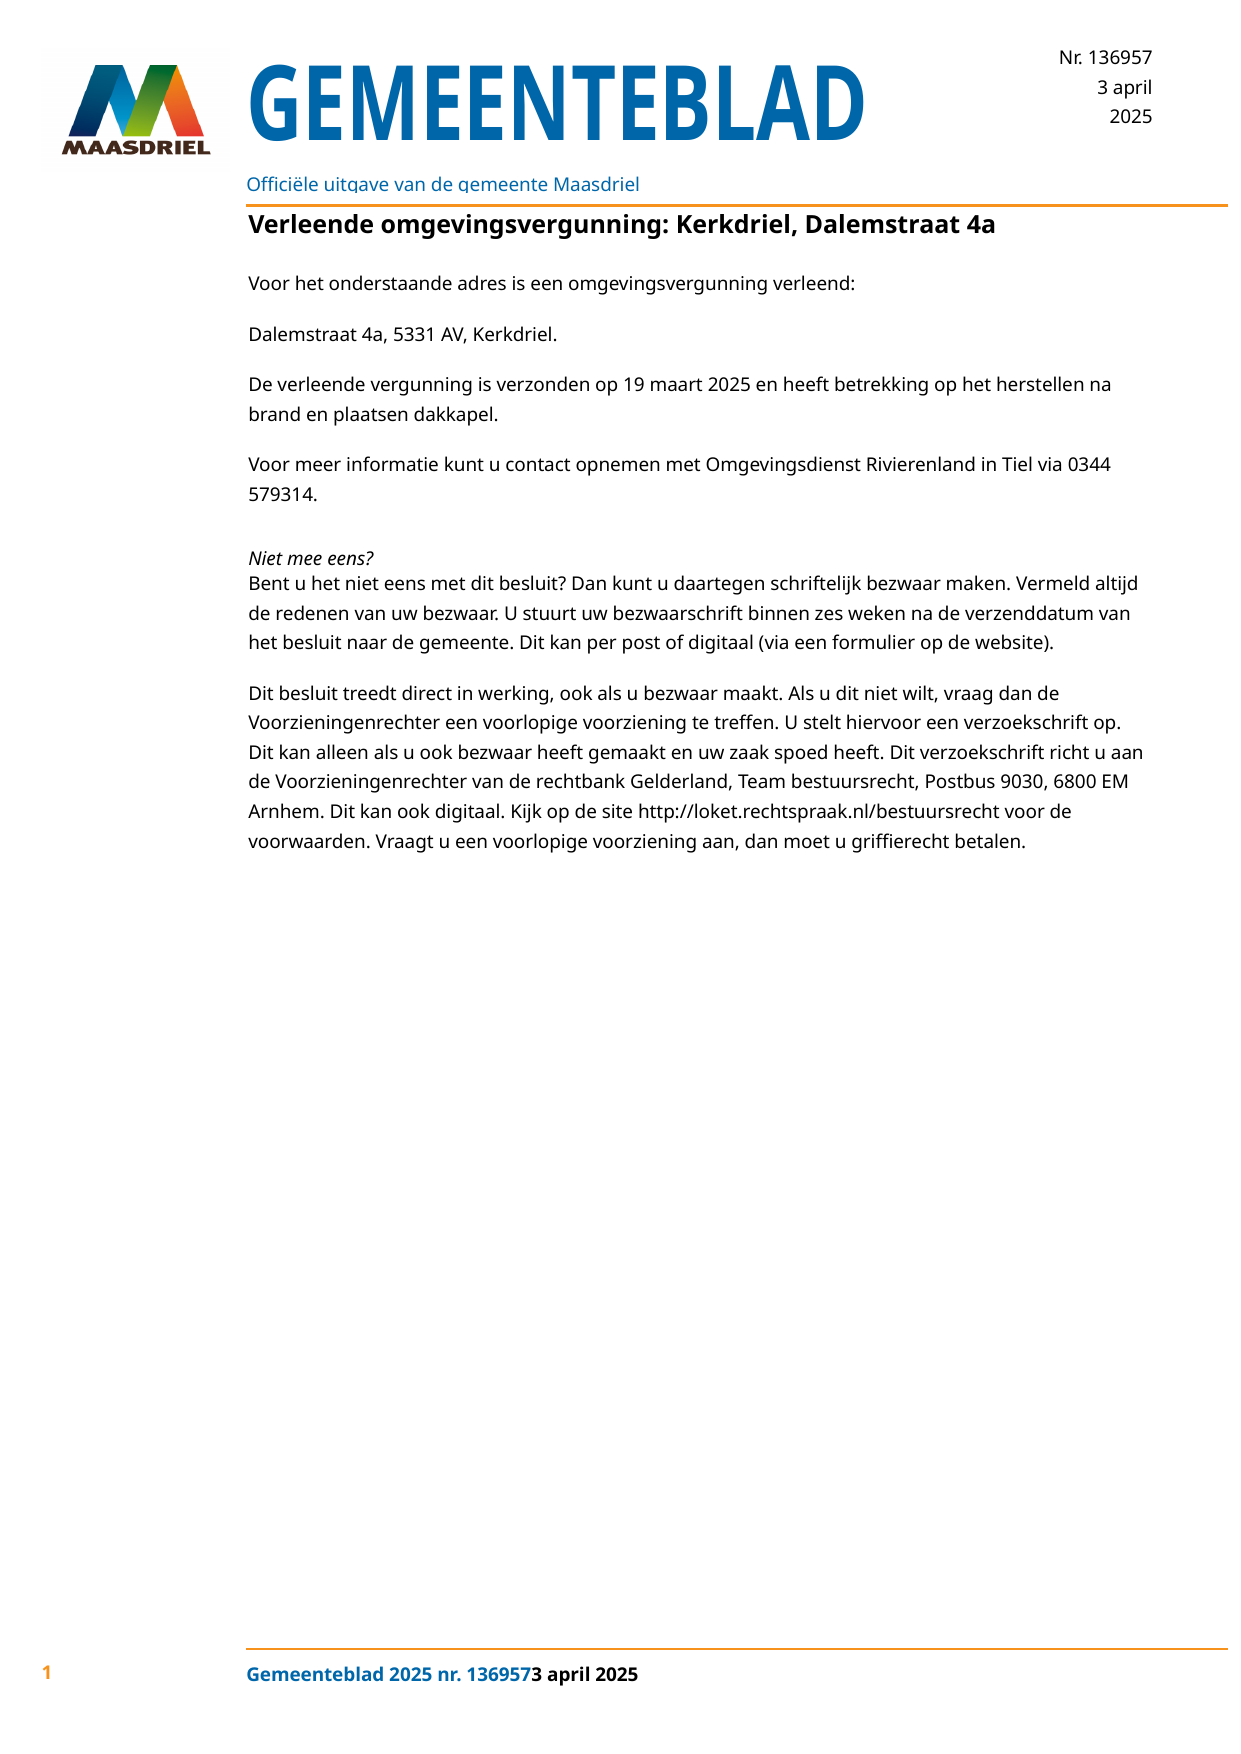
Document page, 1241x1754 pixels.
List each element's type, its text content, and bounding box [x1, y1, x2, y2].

text Dalemstraat 4a, 5331 AV, Kerkdriel. [248, 321, 1152, 346]
picture [41, 47, 231, 172]
text Dit besluit treedt direct in werking, ook als u bezwaar maakt. Als u dit niet wilt, vraag dan de Voorzieningenrechter een voorlopige voorziening te treffen. U stelt hiervoor een verzoekschrift op. Dit kan alleen als u ook bezwaar heeft gemaakt en uw zaak spoed heeft. Dit verzoekschrift richt u aan de Voorzieningenrechter van de rechtbank Gelderland, Team bestuursrecht, Postbus 9030, 6800 EM Arnhem. Dit kan ook digitaal. Kijk op de site http://loket.rechtspraak.nl/bestuursrecht voor de voorwaarden. Vraagt u een voorlopige voorziening aan, dan moet u griffierecht betalen. [248, 680, 1152, 854]
text De verleende vergunning is verzonden op 19 maart 2025 en heeft betrekking op het herstellen na brand en plaatsen dakkapel. [248, 371, 1152, 426]
text Voor het onderstaande adres is een omgevingsvergunning verleend: [248, 270, 1152, 296]
text Voor meer informatie kunt u contact opnemen met Omgevingsdienst Rivierenland in Tiel via 0344 579314. [248, 451, 1152, 506]
text Niet mee eens? [248, 545, 1152, 570]
text Bent u het niet eens met dit besluit? Dan kunt u daartegen schriftelijk bezwaar maken. Vermeld altijd de redenen van uw bezwaar. U stuurt uw bezwaarschrift binnen zes weken na de verzenddatum van het besluit naar de gemeente. Dit kan per post of digitaal (via een formulier op de website). [248, 570, 1152, 655]
text Verleende omgevingsvergunning: Kerkdriel, Dalemstraat 4a [248, 207, 1152, 241]
